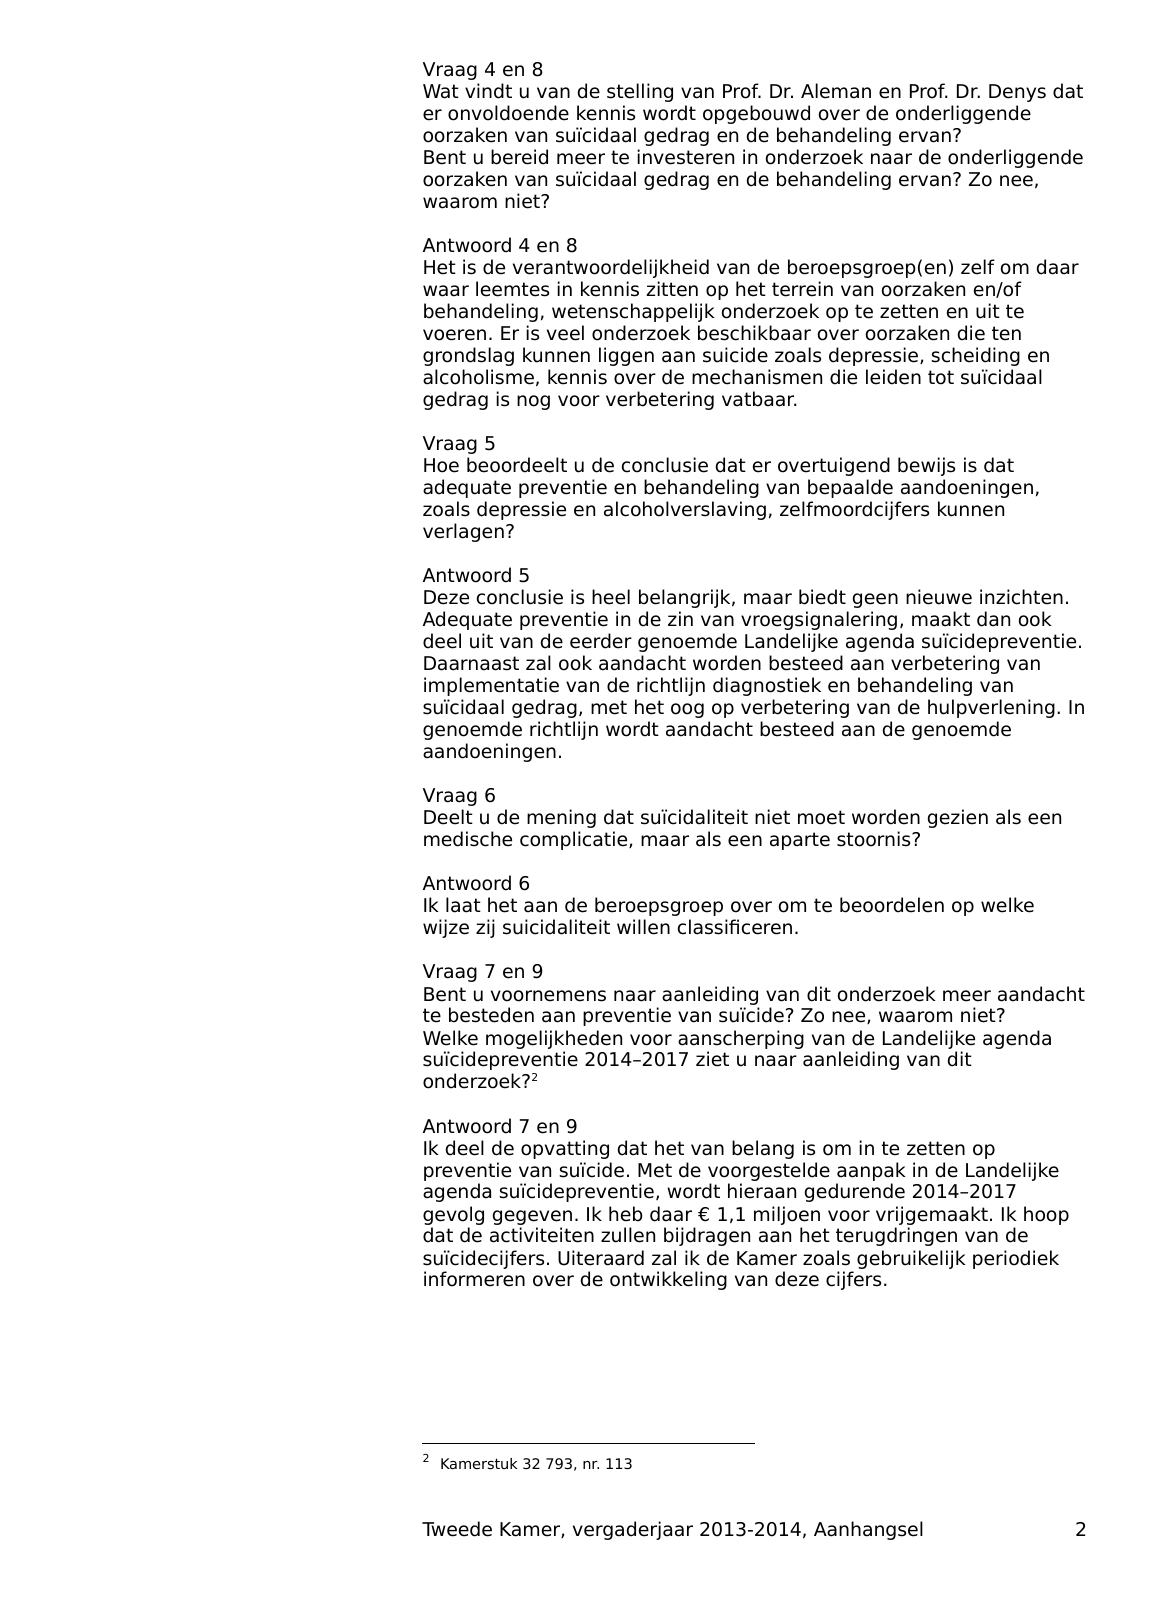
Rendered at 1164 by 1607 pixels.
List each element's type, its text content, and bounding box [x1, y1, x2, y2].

text Het is de verantwoordelijkheid van de beroepsgroep(en) zelf om daar waar leemtes in kennis zitten op het terrein van oorzaken en/of behandeling, wetenschappelijk onderzoek op te zetten en uit te voeren. Er is veel onderzoek beschikbaar over oorzaken die ten grondslag kunnen liggen aan suicide zoals depressie, scheiding en alcoholisme, kennis over de mechanismen die leiden tot suïcidaal gedrag is nog voor verbetering vatbaar. [422, 257, 1087, 411]
text Deze conclusie is heel belangrijk, maar biedt geen nieuwe inzichten. Adequate preventie in de zin van vroegsignalering, maakt dan ook deel uit van de eerder genoemde Landelijke agenda suïcidepreventie. Daarnaast zal ook aandacht worden besteed aan verbetering van implementatie van de richtlijn diagnostiek en behandeling van suïcidaal gedrag, met het oog op verbetering van de hulpverlening. In genoemde richtlijn wordt aandacht besteed aan de genoemde aandoeningen. [422, 587, 1087, 763]
text Antwoord 6 [422, 873, 1087, 895]
text Bent u voornemens naar aanleiding van dit onderzoek meer aandacht te besteden aan preventie van suïcide? Zo nee, waarom niet? [422, 983, 1087, 1027]
text Welke mogelijkheden voor aanscherping van de Landelijke agenda suïcidepreventie 2014–2017 ziet u naar aanleiding van dit onderzoek? [422, 1027, 1087, 1093]
text Hoe beoordeelt u de conclusie dat er overtuigend bewijs is dat adequate preventie en behandeling van bepaalde aandoeningen, zoals depressie en alcoholverslaving, zelfmoordcijfers kunnen verlagen? [422, 455, 1087, 543]
text Vraag 6 [422, 785, 1087, 807]
text Ik deel de opvatting dat het van belang is om in te zetten op preventie van suïcide. Met de voorgestelde aanpak in de Landelijke agenda suïcidepreventie, wordt hieraan gedurende 2014–2017 gevolg gegeven. Ik heb daar € 1,1 miljoen voor vrijgemaakt. Ik hoop dat de activiteiten zullen bijdragen aan het terugdringen van de suïcidecijfers. Uiteraard zal ik de Kamer zoals gebruikelijk periodiek informeren over de ontwikkeling van deze cijfers. [422, 1137, 1087, 1291]
text Vraag 7 en 9 [422, 961, 1087, 983]
text Vraag 4 en 8 [422, 59, 1087, 81]
text Ik laat het aan de beroepsgroep over om te beoordelen op welke wijze zij suicidaliteit willen classificeren. [422, 895, 1087, 939]
text Kamerstuk 32 793, nr. 113 [422, 1452, 1087, 1474]
text Antwoord 5 [422, 565, 1087, 587]
text Deelt u de mening dat suïcidaliteit niet moet worden gezien als een medische complicatie, maar als een aparte stoornis? [422, 807, 1087, 851]
text Bent u bereid meer te investeren in onderzoek naar de onderliggende oorzaken van suïcidaal gedrag en de behandeling ervan? Zo nee, waarom niet? [422, 147, 1087, 213]
text Wat vindt u van de stelling van Prof. Dr. Aleman en Prof. Dr. Denys dat er onvoldoende kennis wordt opgebouwd over de onderliggende oorzaken van suïcidaal gedrag en de behandeling ervan? [422, 81, 1087, 147]
text Antwoord 4 en 8 [422, 235, 1087, 257]
text Vraag 5 [422, 433, 1087, 455]
text Antwoord 7 en 9 [422, 1116, 1087, 1137]
